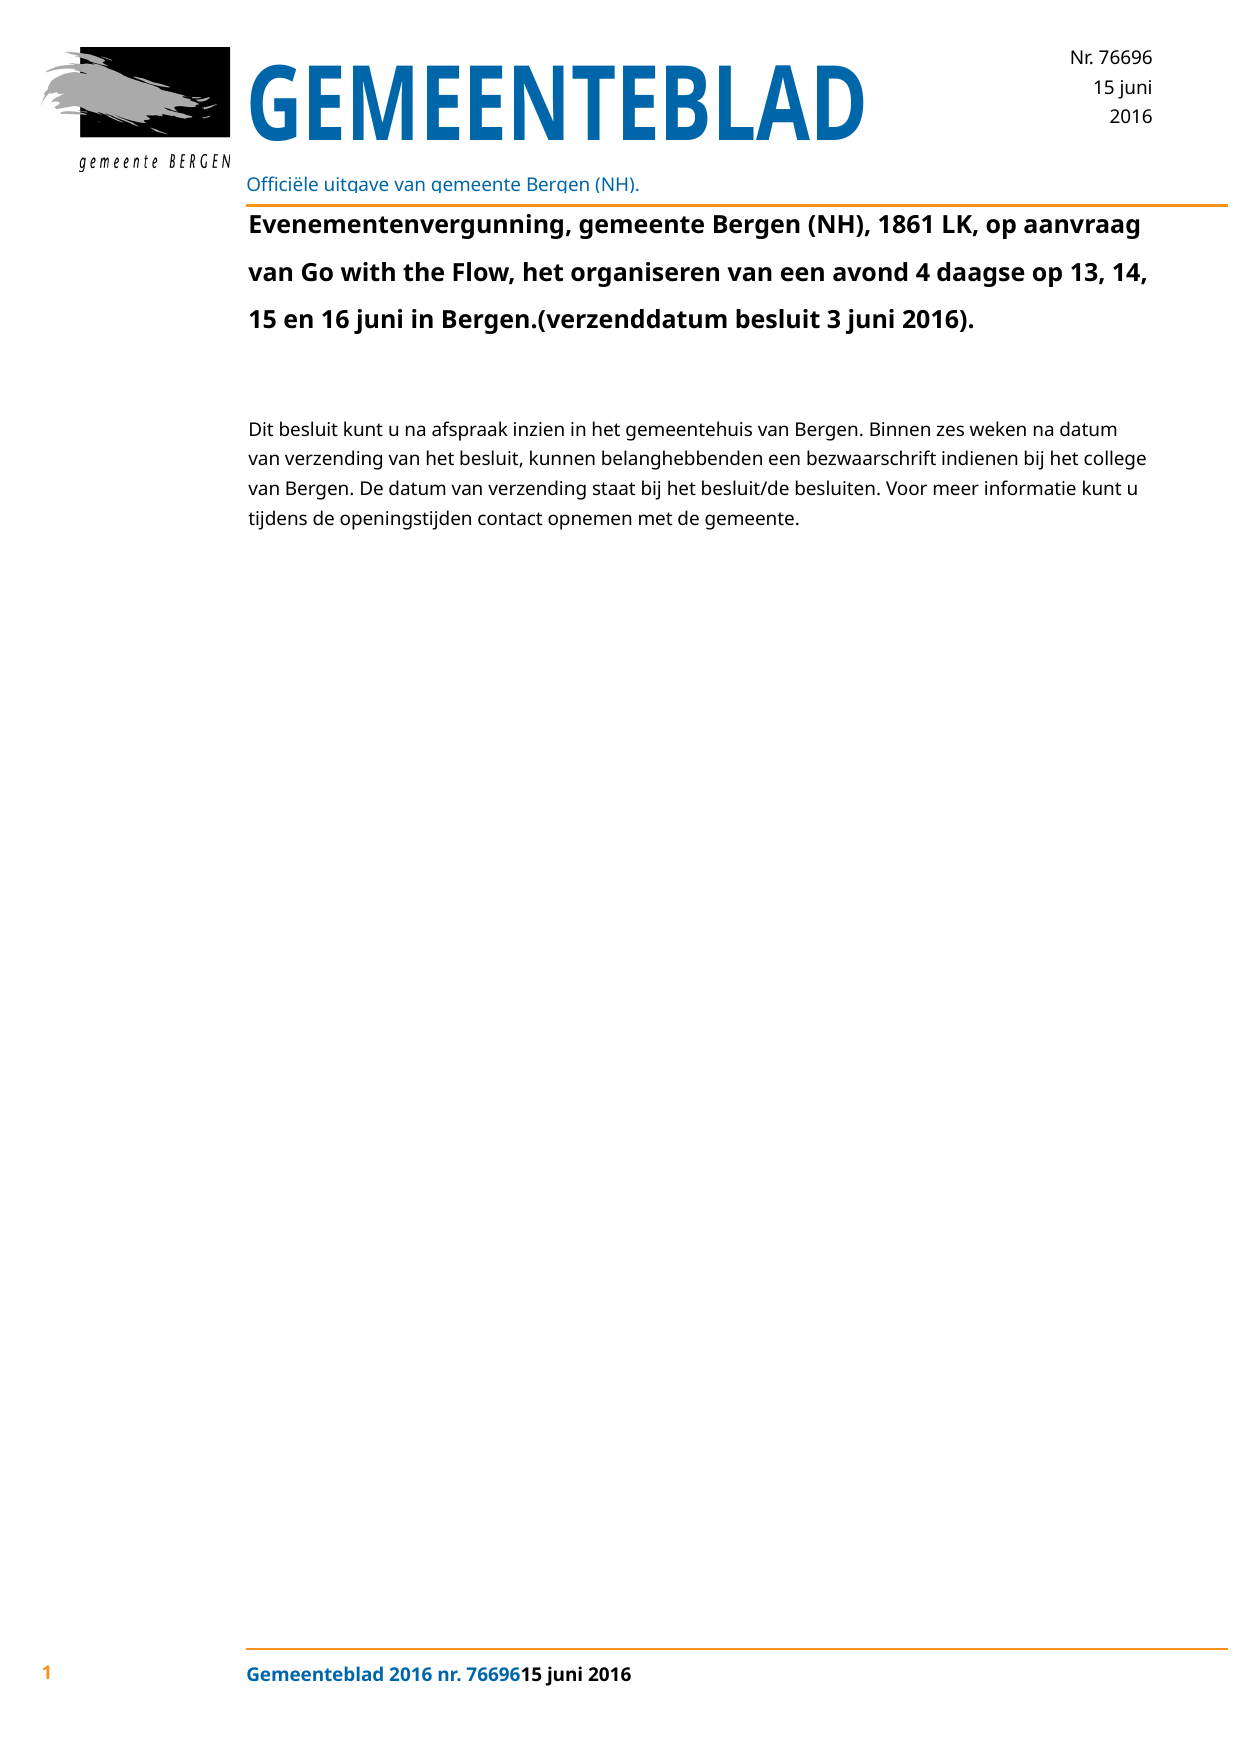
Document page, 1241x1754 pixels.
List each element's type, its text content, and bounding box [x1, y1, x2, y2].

text Dit besluit kunt u na afspraak inzien in het gemeentehuis van Bergen. Binnen zes weken na datum van verzending van het besluit, kunnen belanghebbenden een bezwaarschrift indienen bij het college van Bergen. De datum van verzending staat bij het besluit/de besluiten. Voor meer informatie kunt u tijdens de openingstijden contact opnemen met de gemeente. [248, 416, 1152, 530]
picture [41, 47, 231, 172]
text Evenementenvergunning, gemeente Bergen (NH), 1861 LK, op aanvraag van Go with the Flow, het organiseren van een avond 4 daagse op 13, 14, 15 en 16 juni in Bergen.(verzenddatum besluit 3 juni 2016). [248, 207, 1152, 336]
